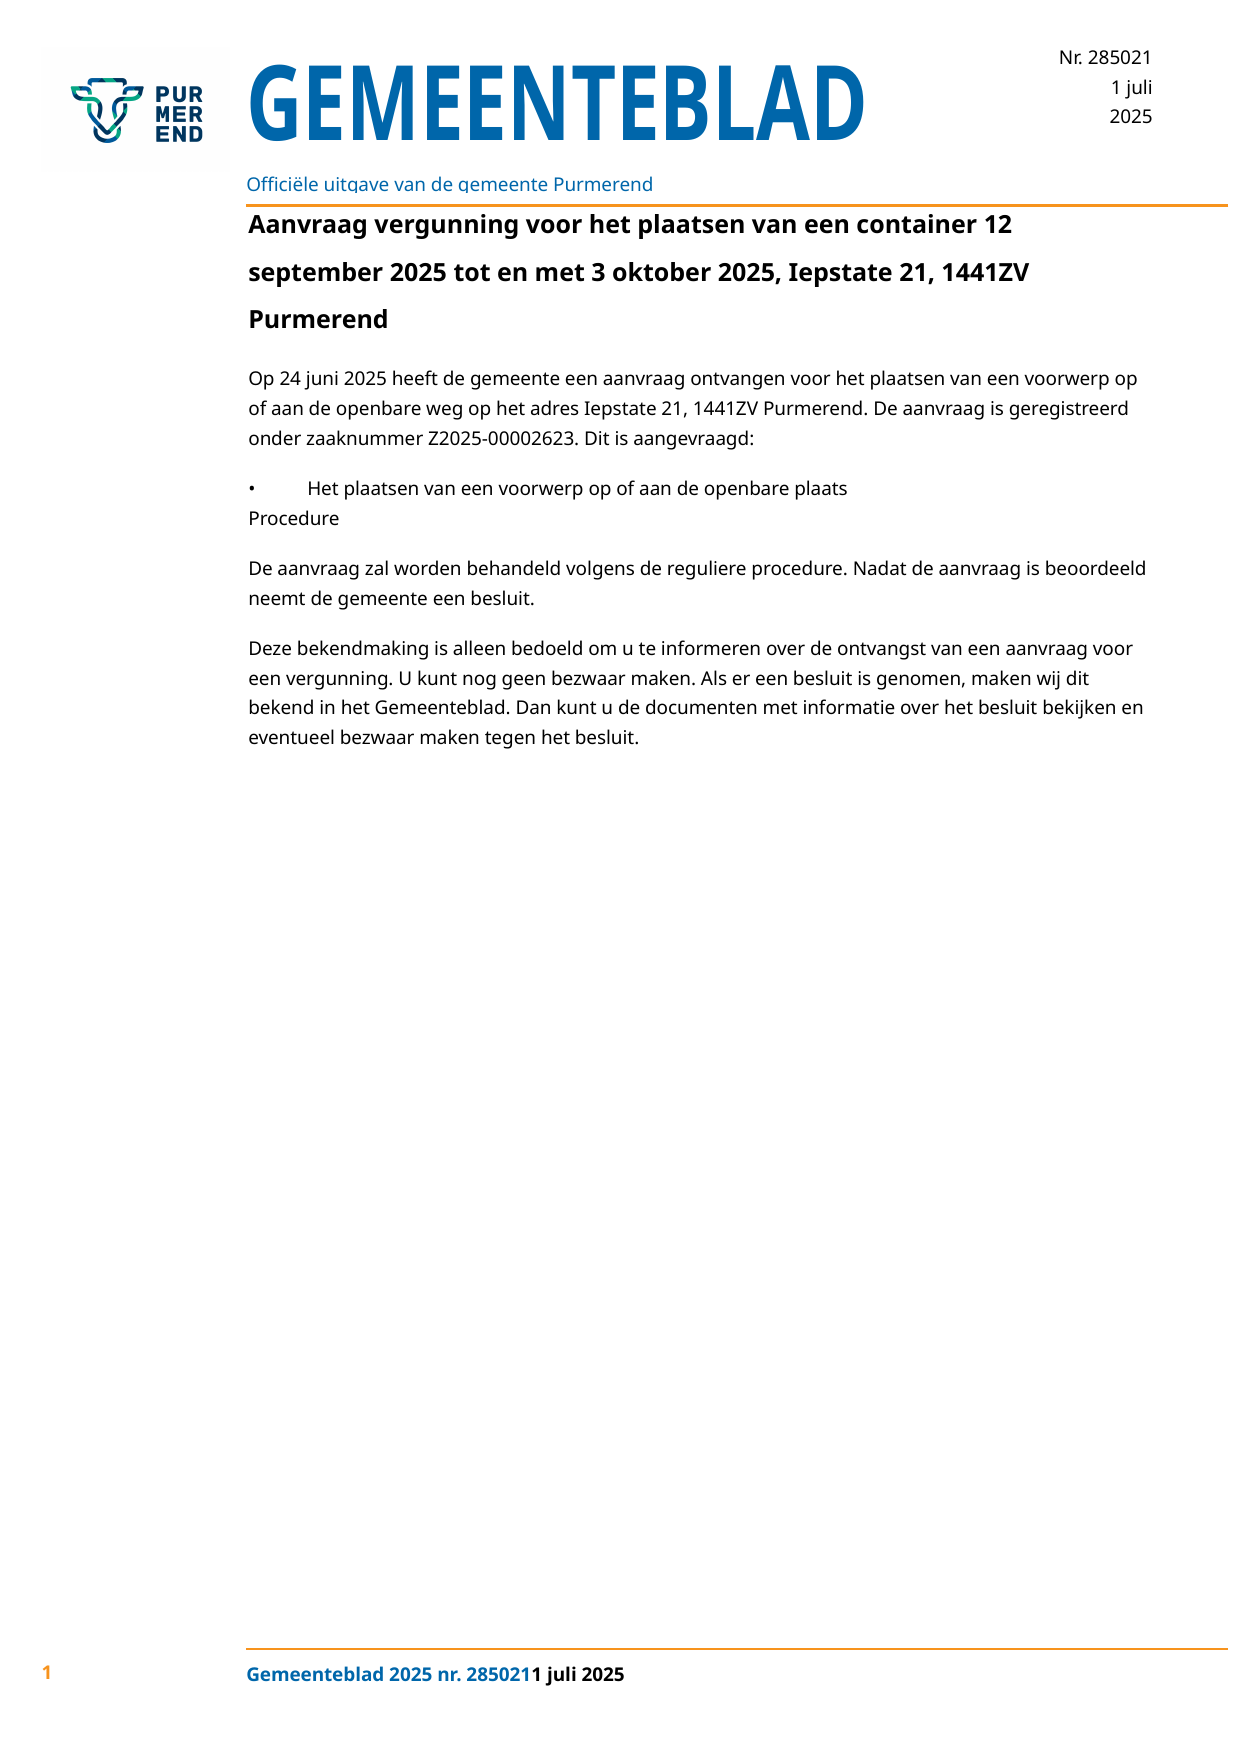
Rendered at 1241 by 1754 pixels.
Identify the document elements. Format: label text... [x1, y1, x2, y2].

text Procedure [248, 505, 1152, 530]
text Aanvraag vergunning voor het plaatsen van een container 12 september 2025 tot en met 3 oktober 2025, Iepstate 21, 1441ZV Purmerend [248, 207, 1152, 336]
picture [41, 47, 231, 172]
text Op 24 juni 2025 heeft de gemeente een aanvraag ontvangen voor het plaatsen van een voorwerp op of aan de openbare weg op het adres Iepstate 21, 1441ZV Purmerend. De aanvraag is geregistreerd onder zaaknummer Z2025-00002623. Dit is aangevraagd: [248, 366, 1152, 450]
list Het plaatsen van een voorwerp op of aan de openbare plaats [248, 475, 1152, 501]
text De aanvraag zal worden behandeld volgens de reguliere procedure. Nadat de aanvraag is beoordeeld neemt de gemeente een besluit. [248, 555, 1152, 610]
text Deze bekendmaking is alleen bedoeld om u te informeren over de ontvangst van een aanvraag voor een vergunning. U kunt nog geen bezwaar maken. Als er een besluit is genomen, maken wij dit bekend in het Gemeenteblad. Dan kunt u de documenten met informatie over het besluit bekijken en eventueel bezwaar maken tegen het besluit. [248, 635, 1152, 749]
